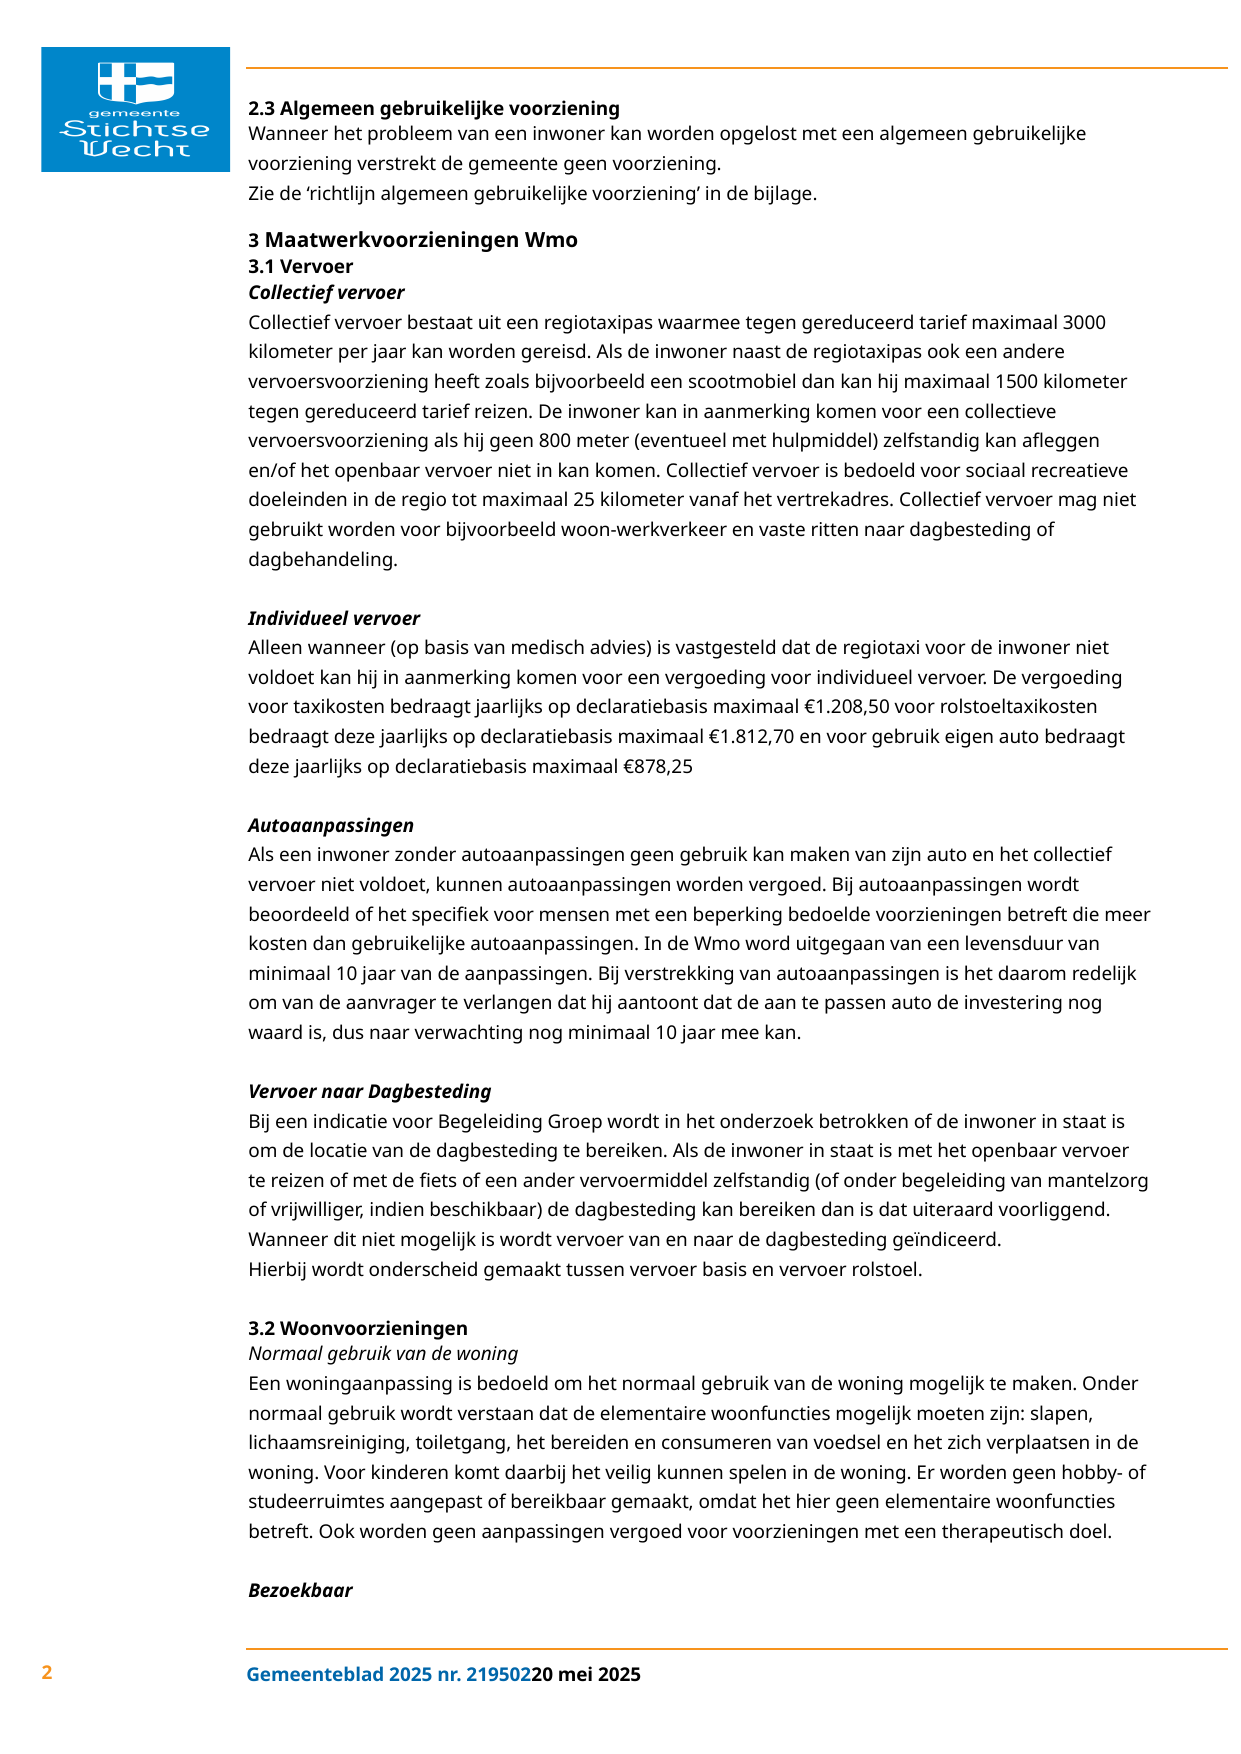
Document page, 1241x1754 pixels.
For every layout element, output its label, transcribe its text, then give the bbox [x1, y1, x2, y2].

text Bij een indicatie voor Begeleiding Groep wordt in het onderzoek betrokken of de inwoner in staat is om de locatie van de dagbesteding te bereiken. Als de inwoner in staat is met het openbaar vervoer te reizen of met de fiets of een ander vervoermiddel zelfstandig (of onder begeleiding van mantelzorg of vrijwilliger, indien beschikbaar) de dagbesteding kan bereiken dan is dat uiteraard voorliggend. Wanneer dit niet mogelijk is wordt vervoer van en naar de dagbesteding geïndiceerd. [248, 1108, 1152, 1252]
picture [99, 63, 135, 101]
text 3.2 Woonvoorzieningen [248, 1315, 1152, 1341]
text 3 Maatwerkvoorzieningen Wmo [248, 225, 1152, 254]
text Wanneer het probleem van een inwoner kan worden opgelost met een algemeen gebruikelijke voorziening verstrekt de gemeente geen voorziening. [248, 121, 1152, 176]
text 2.3 Algemeen gebruikelijke voorziening [248, 95, 1152, 121]
picture [137, 63, 174, 103]
text Een woningaanpassing is bedoeld om het normaal gebruik van de woning mogelijk te maken. Onder normaal gebruik wordt verstaan dat de elementaire woonfuncties mogelijk moeten zijn: slapen, lichaamsreiniging, toiletgang, het bereiden en consumeren van voedsel en het zich verplaatsen in de woning. Voor kinderen komt daarbij het veilig kunnen spelen in de woning. Er worden geen hobby- of studeerruimtes aangepast of bereikbaar gemaakt, omdat het hier geen elementaire woonfuncties betreft. Ook worden geen aanpassingen vergoed voor voorzieningen met een therapeutisch doel. [248, 1370, 1152, 1544]
text Vervoer naar Dagbesteding [248, 1078, 1152, 1104]
text Individueel vervoer [248, 605, 1152, 631]
text Als een inwoner zonder autoaanpassingen geen gebruik kan maken van zijn auto en het collectief vervoer niet voldoet, kunnen autoaanpassingen worden vergoed. Bij autoaanpassingen wordt beoordeeld of het specifiek voor mensen met een beperking bedoelde voorzieningen betreft die meer kosten dan gebruikelijke autoaanpassingen. In de Wmo word uitgegaan van een levensduur van minimaal 10 jaar van de aanpassingen. Bij verstrekking van autoaanpassingen is het daarom redelijk om van de aanvrager te verlangen dat hij aantoont dat de aan te passen auto de investering nog waard is, dus naar verwachting nog minimaal 10 jaar mee kan. [248, 842, 1152, 1045]
text Normaal gebruik van de woning [248, 1341, 1152, 1366]
text Autoaanpassingen [248, 812, 1152, 838]
text Alleen wanneer (op basis van medisch advies) is vastgesteld dat de regiotaxi voor de inwoner niet voldoet kan hij in aanmerking komen voor een vergoeding voor individueel vervoer. De vergoeding voor taxikosten bedraagt jaarlijks op declaratiebasis maximaal €1.208,50 voor rolstoeltaxikosten bedraagt deze jaarlijks op declaratiebasis maximaal €1.812,70 en voor gebruik eigen auto bedraagt deze jaarlijks op declaratiebasis maximaal €878,25 [248, 634, 1152, 778]
text Collectief vervoer [248, 279, 1152, 305]
text 3.1 Vervoer [248, 254, 1152, 279]
text Zie de ‘richtlijn algemeen gebruikelijke voorziening’ in de bijlage. [248, 180, 1152, 205]
text Hierbij wordt onderscheid gemaakt tussen vervoer basis en vervoer rolstoel. [248, 1256, 1152, 1281]
text Collectief vervoer bestaat uit een regiotaxipas waarmee tegen gereduceerd tarief maximaal 3000 kilometer per jaar kan worden gereisd. Als de inwoner naast de regiotaxipas ook een andere vervoersvoorziening heeft zoals bijvoorbeeld een scootmobiel dan kan hij maximaal 1500 kilometer tegen gereduceerd tarief reizen. De inwoner kan in aanmerking komen voor een collectieve vervoersvoorziening als hij geen 800 meter (eventueel met hulpmiddel) zelfstandig kan afleggen en/of het openbaar vervoer niet in kan komen. Collectief vervoer is bedoeld voor sociaal recreatieve doeleinden in de regio tot maximaal 25 kilometer vanaf het vertrekadres. Collectief vervoer mag niet gebruikt worden voor bijvoorbeeld woon-werkverkeer en vaste ritten naar dagbesteding of dagbehandeling. [248, 309, 1152, 571]
text Bezoekbaar [248, 1577, 1152, 1603]
